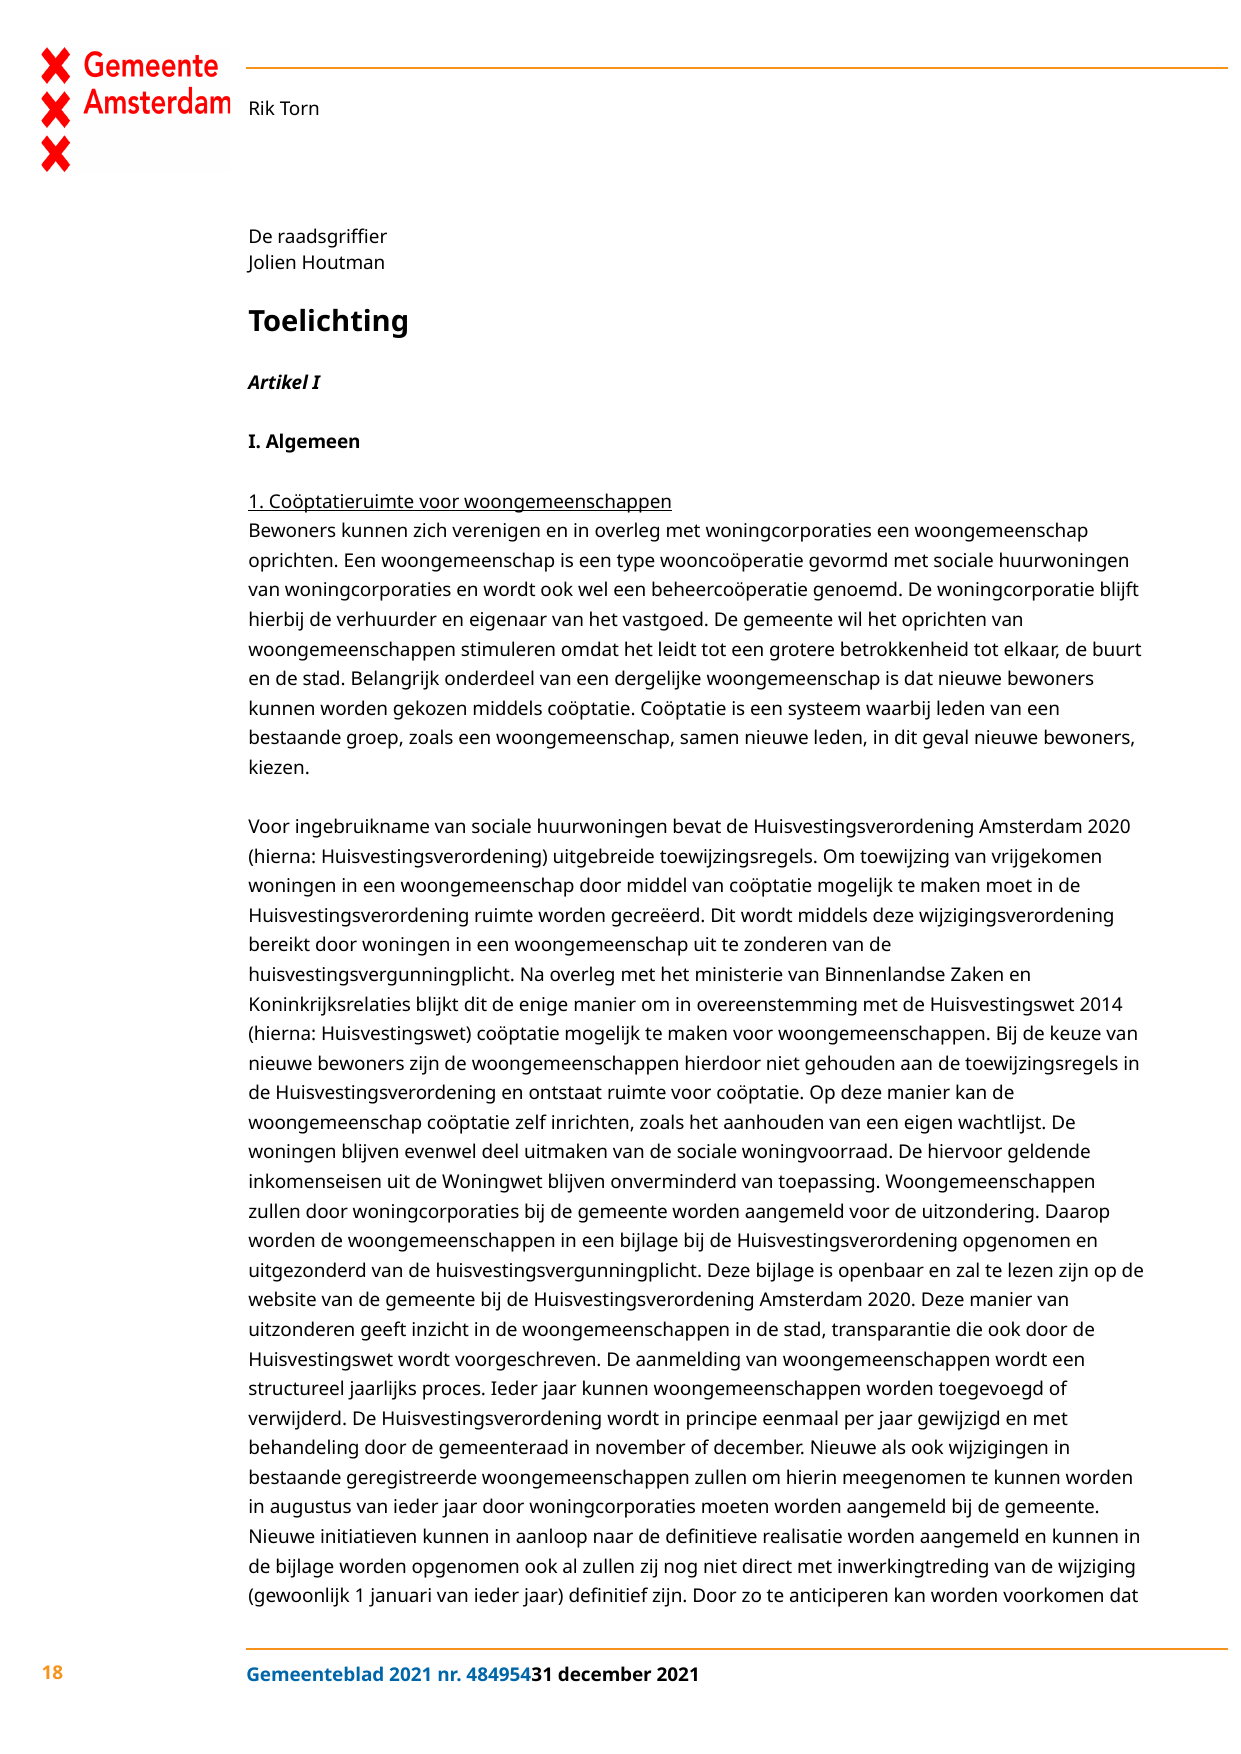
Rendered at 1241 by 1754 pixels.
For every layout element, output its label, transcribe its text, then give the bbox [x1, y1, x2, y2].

picture [41, 47, 231, 172]
text De raadsgriffier [248, 223, 1152, 249]
text 1. Coöptatieruimte voor woongemeenschappen [248, 488, 1152, 513]
text Bewoners kunnen zich verenigen en in overleg met woningcorporaties een woongemeenschap oprichten. Een woongemeenschap is een type wooncoöperatie gevormd met sociale huurwoningen van woningcorporaties en wordt ook wel een beheercoöperatie genoemd. De woningcorporatie blijft hierbij de verhuurder en eigenaar van het vastgoed. De gemeente wil het oprichten van woongemeenschappen stimuleren omdat het leidt tot een grotere betrokkenheid tot elkaar, de buurt en de stad. Belangrijk onderdeel van een dergelijke woongemeenschap is dat nieuwe bewoners kunnen worden gekozen middels coöptatie. Coöptatie is een systeem waarbij leden van een bestaande groep, zoals een woongemeenschap, samen nieuwe leden, in dit geval nieuwe bewoners, kiezen. [248, 517, 1152, 780]
text Artikel I [248, 369, 1152, 395]
text Rik Torn [248, 95, 1152, 121]
text I. Algemeen [248, 429, 1152, 454]
text Toelichting [248, 301, 1152, 340]
text Voor ingebruikname van sociale huurwoningen bevat de Huisvestingsverordening Amsterdam 2020 (hierna: Huisvestingsverordening) uitgebreide toewijzingsregels. Om toewijzing van vrijgekomen woningen in een woongemeenschap door middel van coöptatie mogelijk te maken moet in de Huisvestingsverordening ruimte worden gecreëerd. Dit wordt middels deze wijzigingsverordening bereikt door woningen in een woongemeenschap uit te zonderen van de huisvestingsvergunningplicht. Na overleg met het ministerie van Binnenlandse Zaken en Koninkrijksrelaties blijkt dit de enige manier om in overeenstemming met de Huisvestingswet 2014 (hierna: Huisvestingswet) coöptatie mogelijk te maken voor woongemeenschappen. Bij de keuze van nieuwe bewoners zijn de woongemeenschappen hierdoor niet gehouden aan de toewijzingsregels in de Huisvestingsverordening en ontstaat ruimte voor coöptatie. Op deze manier kan de woongemeenschap coöptatie zelf inrichten, zoals het aanhouden van een eigen wachtlijst. De woningen blijven evenwel deel uitmaken van de sociale woningvoorraad. De hiervoor geldende inkomenseisen uit de Woningwet blijven onverminderd van toepassing. Woongemeenschappen zullen door woningcorporaties bij de gemeente worden aangemeld voor de uitzondering. Daarop worden de woongemeenschappen in een bijlage bij de Huisvestingsverordening opgenomen en uitgezonderd van de huisvestingsvergunningplicht. Deze bijlage is openbaar en zal te lezen zijn op de website van de gemeente bij de Huisvestingsverordening Amsterdam 2020. Deze manier van uitzonderen geeft inzicht in de woongemeenschappen in de stad, transparantie die ook door de Huisvestingswet wordt voorgeschreven. De aanmelding van woongemeenschappen wordt een structureel jaarlijks proces. Ieder jaar kunnen woongemeenschappen worden toegevoegd of verwijderd. De Huisvestingsverordening wordt in principe eenmaal per jaar gewijzigd en met behandeling door de gemeenteraad in november of december. Nieuwe als ook wijzigingen in bestaande geregistreerde woongemeenschappen zullen om hierin meegenomen te kunnen worden in augustus van ieder jaar door woningcorporaties moeten worden aangemeld bij de gemeente. Nieuwe initiatieven kunnen in aanloop naar de definitieve realisatie worden aangemeld en kunnen in de bijlage worden opgenomen ook al zullen zij nog niet direct met inwerkingtreding van de wijziging (gewoonlijk 1 januari van ieder jaar) definitief zijn. Door zo te anticiperen kan worden voorkomen dat [248, 813, 1152, 1608]
text Jolien Houtman [248, 249, 1152, 275]
